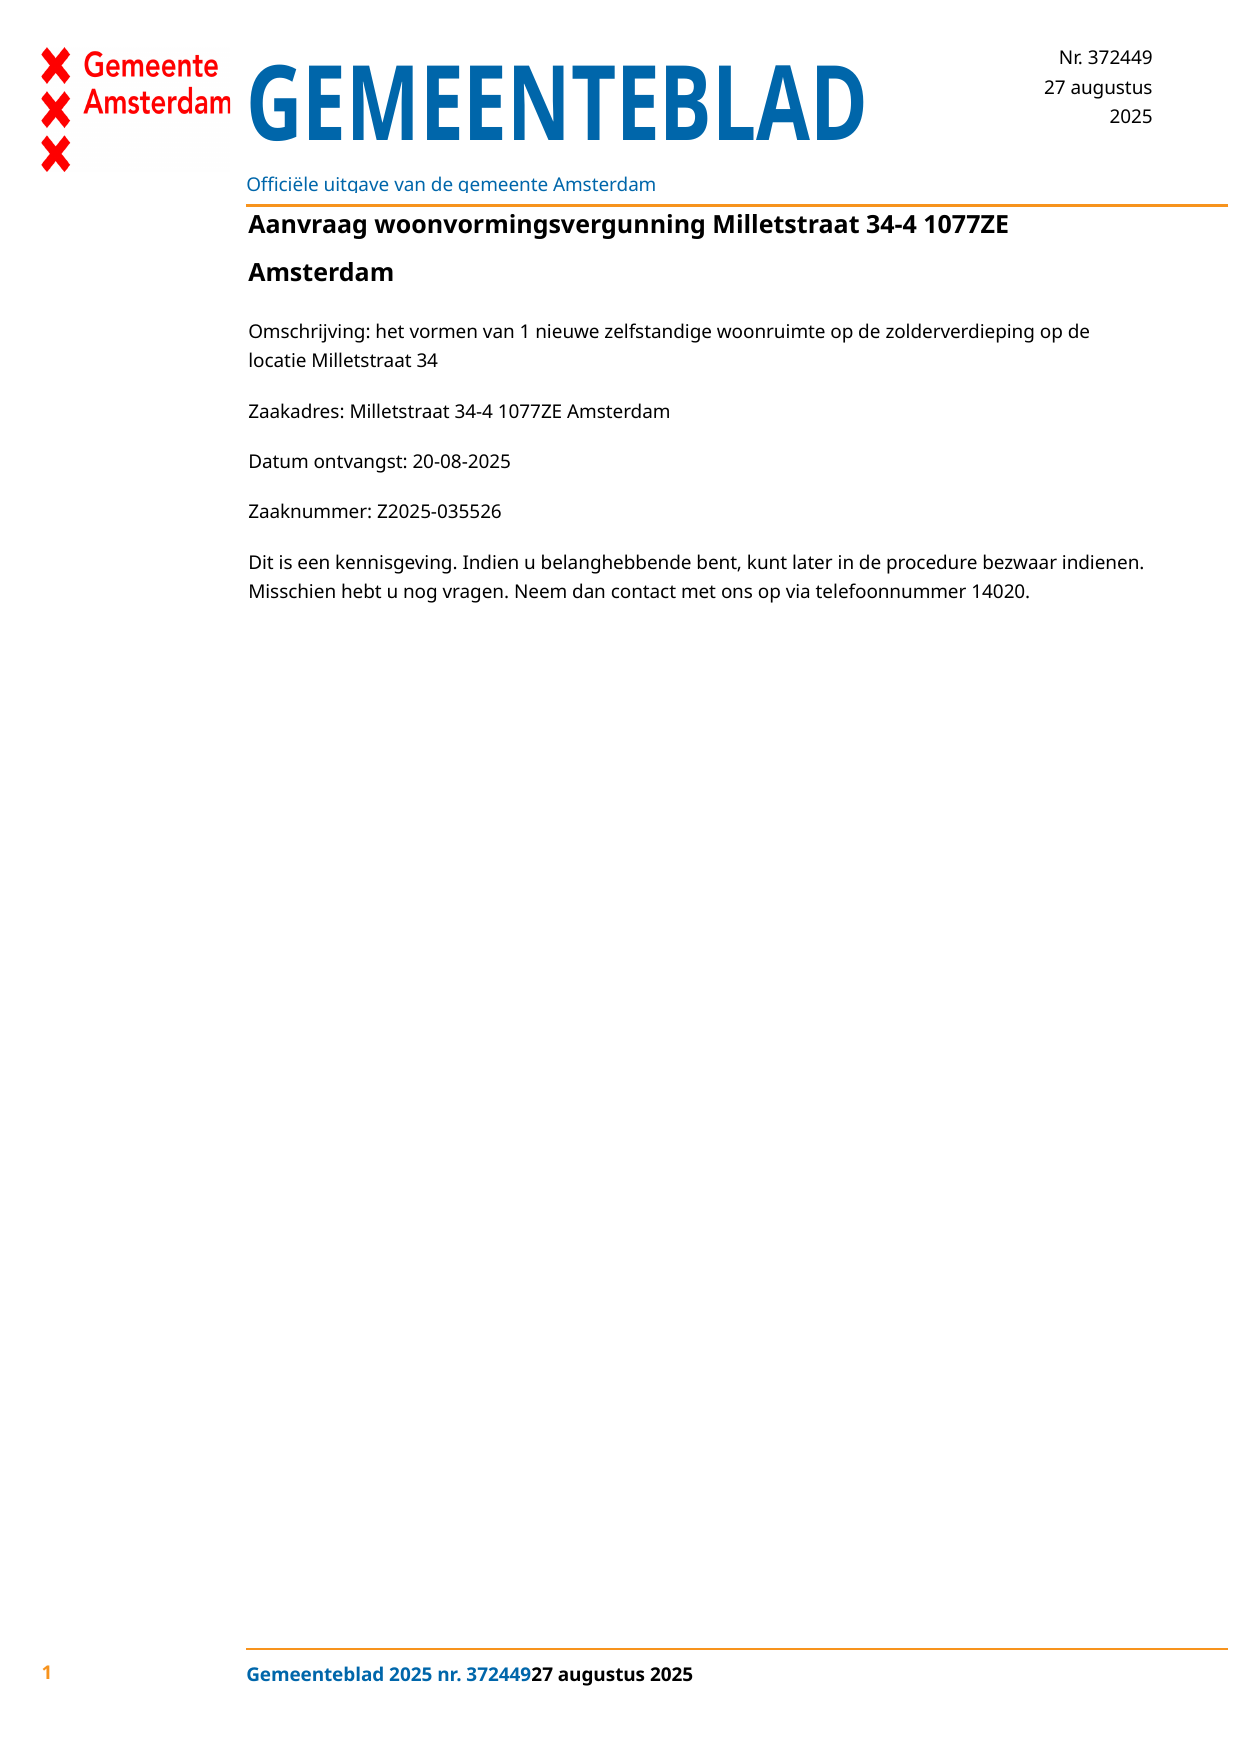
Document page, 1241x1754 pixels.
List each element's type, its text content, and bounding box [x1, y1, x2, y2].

text Dit is een kennisgeving. Indien u belanghebbende bent, kunt later in de procedure bezwaar indienen. Misschien hebt u nog vragen. Neem dan contact met ons op via telefoonnummer 14020. [248, 549, 1152, 604]
text Omschrijving: het vormen van 1 nieuwe zelfstandige woonruimte op de zolderverdieping op de locatie Milletstraat 34 [248, 318, 1152, 373]
picture [41, 47, 231, 172]
text Zaakadres: Milletstraat 34-4 1077ZE Amsterdam [248, 398, 1152, 424]
text Datum ontvangst: 20-08-2025 [248, 448, 1152, 474]
text Aanvraag woonvormingsvergunning Milletstraat 34-4 1077ZE Amsterdam [248, 207, 1152, 288]
text Zaaknummer: Z2025-035526 [248, 499, 1152, 524]
